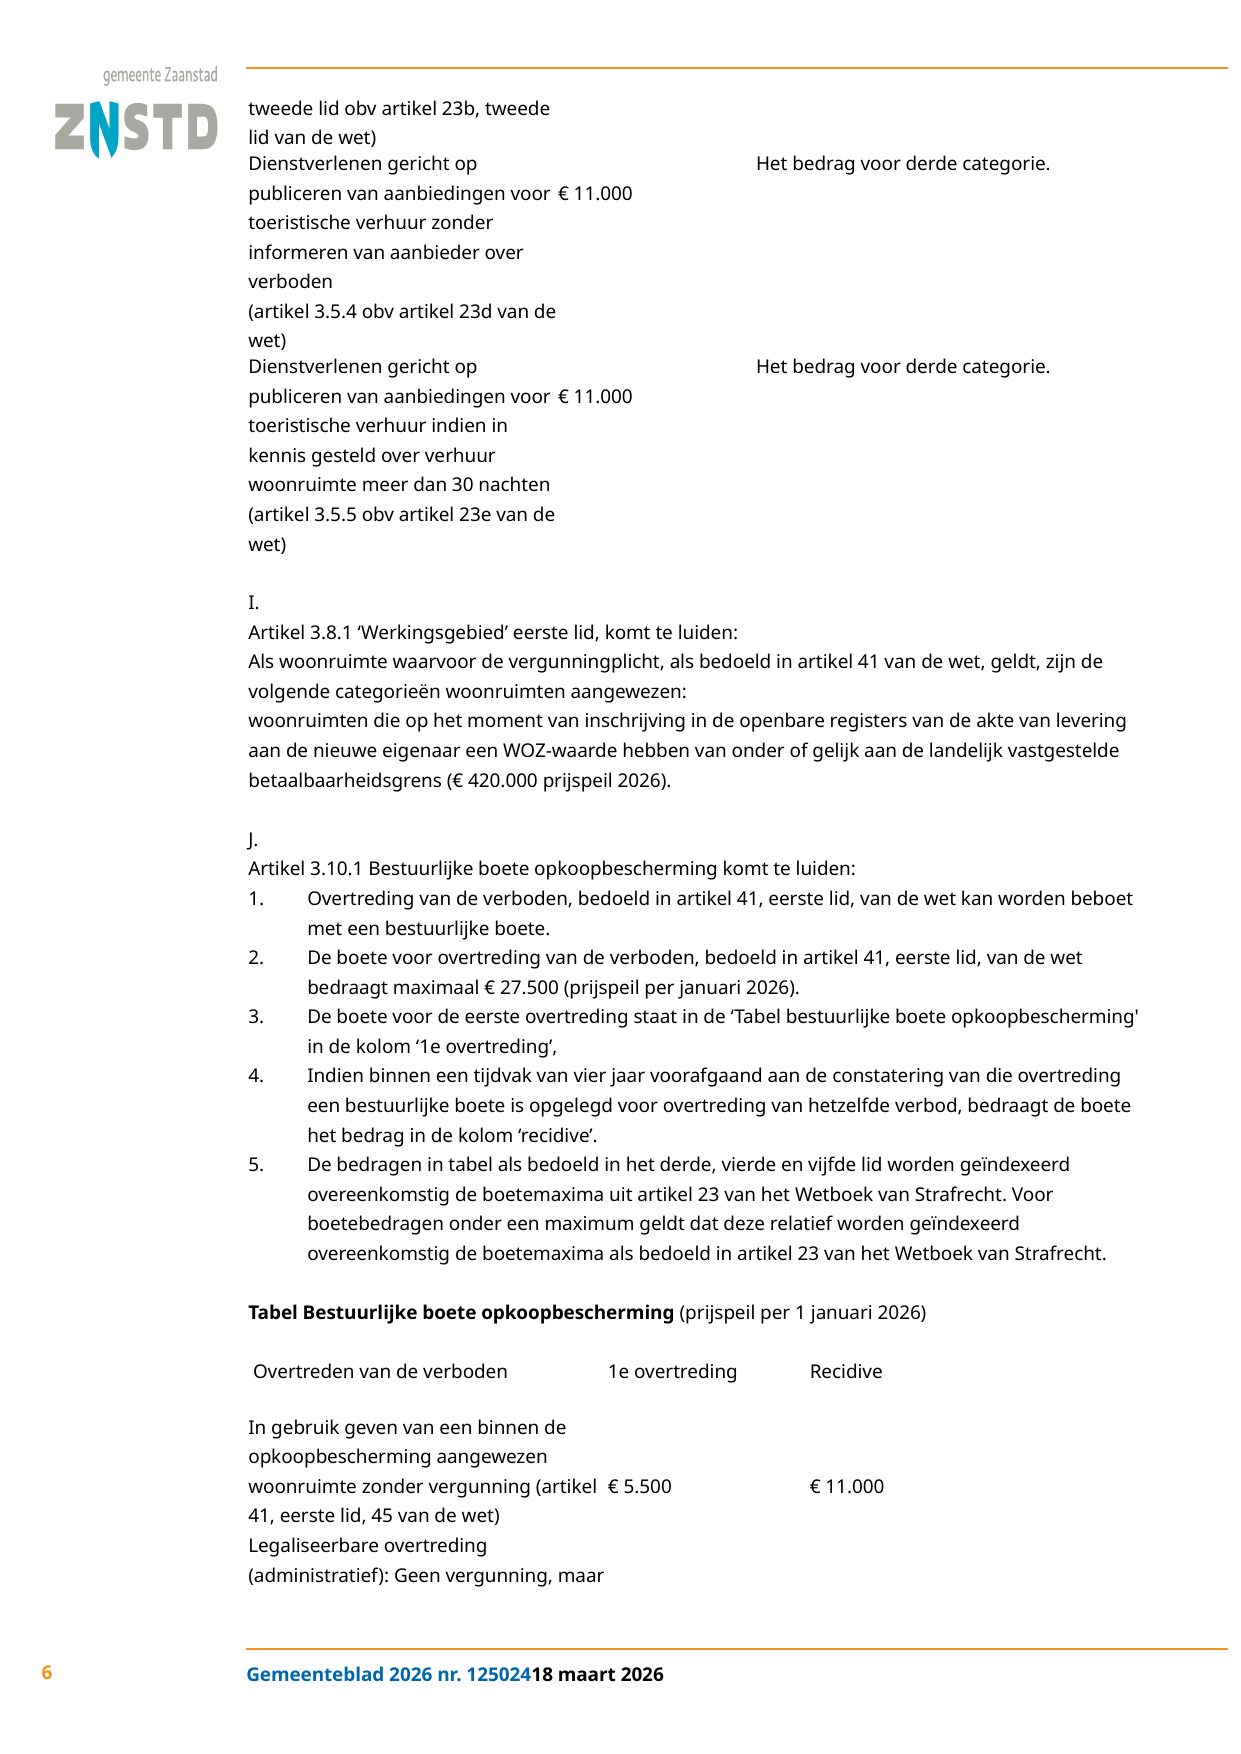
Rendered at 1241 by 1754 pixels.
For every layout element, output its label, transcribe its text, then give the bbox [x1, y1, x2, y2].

table_cell € 11.000 [558, 150, 756, 353]
table_cell tweede lid obv artikel 23b, tweede lid van de wet) [248, 95, 558, 150]
table_cell € 5.500 [608, 1414, 809, 1588]
table_cell € 11.000 [810, 1414, 1152, 1588]
list De boete voor de eerste overtreding staat in de ‘Tabel bestuurlijke boete opkoopbescherming' in de kolom ‘1e overtreding’, [248, 1003, 1152, 1059]
table_header 1e overtreding [608, 1359, 809, 1414]
table_cell [756, 95, 1152, 150]
table_cell In gebruik geven van een binnen de opkoopbescherming aangewezen woonruimte zonder vergunning (artikel 41, eerste lid, 45 van de wet) Legaliseerbare overtreding (administratief): Geen vergunning, maar [248, 1414, 608, 1588]
table_cell Dienstverlenen gericht op publiceren van aanbiedingen voor toeristische verhuur zonder informeren van aanbieder over verboden (artikel 3.5.4 obv artikel 23d van de wet) [248, 150, 558, 353]
text J. [248, 826, 1152, 852]
text Artikel 3.10.1 Bestuurlijke boete opkoopbescherming komt te luiden: [248, 856, 1152, 881]
text woonruimten die op het moment van inschrijving in de openbare registers van de akte van levering aan de nieuwe eigenaar een WOZ-waarde hebben van onder of gelijk aan de landelijk vastgestelde betaalbaarheidsgrens (€ 420.000 prijspeil 2026). [248, 708, 1152, 793]
list De bedragen in tabel als bedoeld in het derde, vierde en vijfde lid worden geïndexeerd overeenkomstig de boetemaxima uit artikel 23 van het Wetboek van Strafrecht. Voor boetebedragen onder een maximum geldt dat deze relatief worden geïndexeerd overeenkomstig de boetemaxima als bedoeld in artikel 23 van het Wetboek van Strafrecht. [248, 1151, 1152, 1266]
table_cell Het bedrag voor derde categorie. [756, 150, 1152, 353]
table_cell [558, 95, 756, 150]
list Indien binnen een tijdvak van vier jaar voorafgaand aan de constatering van die overtreding een bestuurlijke boete is opgelegd voor overtreding van hetzelfde verbod, bedraagt de boete het bedrag in de kolom ‘recidive’. [248, 1063, 1152, 1148]
table_cell Het bedrag voor derde categorie. [756, 353, 1152, 557]
picture [41, 47, 231, 172]
table_cell Dienstverlenen gericht op publiceren van aanbiedingen voor toeristische verhuur indien in kennis gesteld over verhuur woonruimte meer dan 30 nachten (artikel 3.5.5 obv artikel 23e van de wet) [248, 353, 558, 557]
list Overtreding van de verboden, bedoeld in artikel 41, eerste lid, van de wet kan worden beboet met een bestuurlijke boete. [248, 885, 1152, 941]
list De boete voor overtreding van de verboden, bedoeld in artikel 41, eerste lid, van de wet bedraagt maximaal € 27.500 (prijspeil per januari 2026). [248, 944, 1152, 1000]
text I. [248, 589, 1152, 615]
table_header Overtreden van de verboden [248, 1359, 608, 1414]
text Artikel 3.8.1 ‘Werkingsgebied’ eerste lid, komt te luiden: [248, 619, 1152, 645]
table_cell € 11.000 [558, 353, 756, 557]
text Tabel Bestuurlijke boete opkoopbescherming (prijspeil per 1 januari 2026) [248, 1299, 1152, 1325]
text Als woonruimte waarvoor de vergunningplicht, als bedoeld in artikel 41 van de wet, geldt, zijn de volgende categorieën woonruimten aangewezen: [248, 648, 1152, 704]
table_header Recidive [810, 1359, 1152, 1414]
